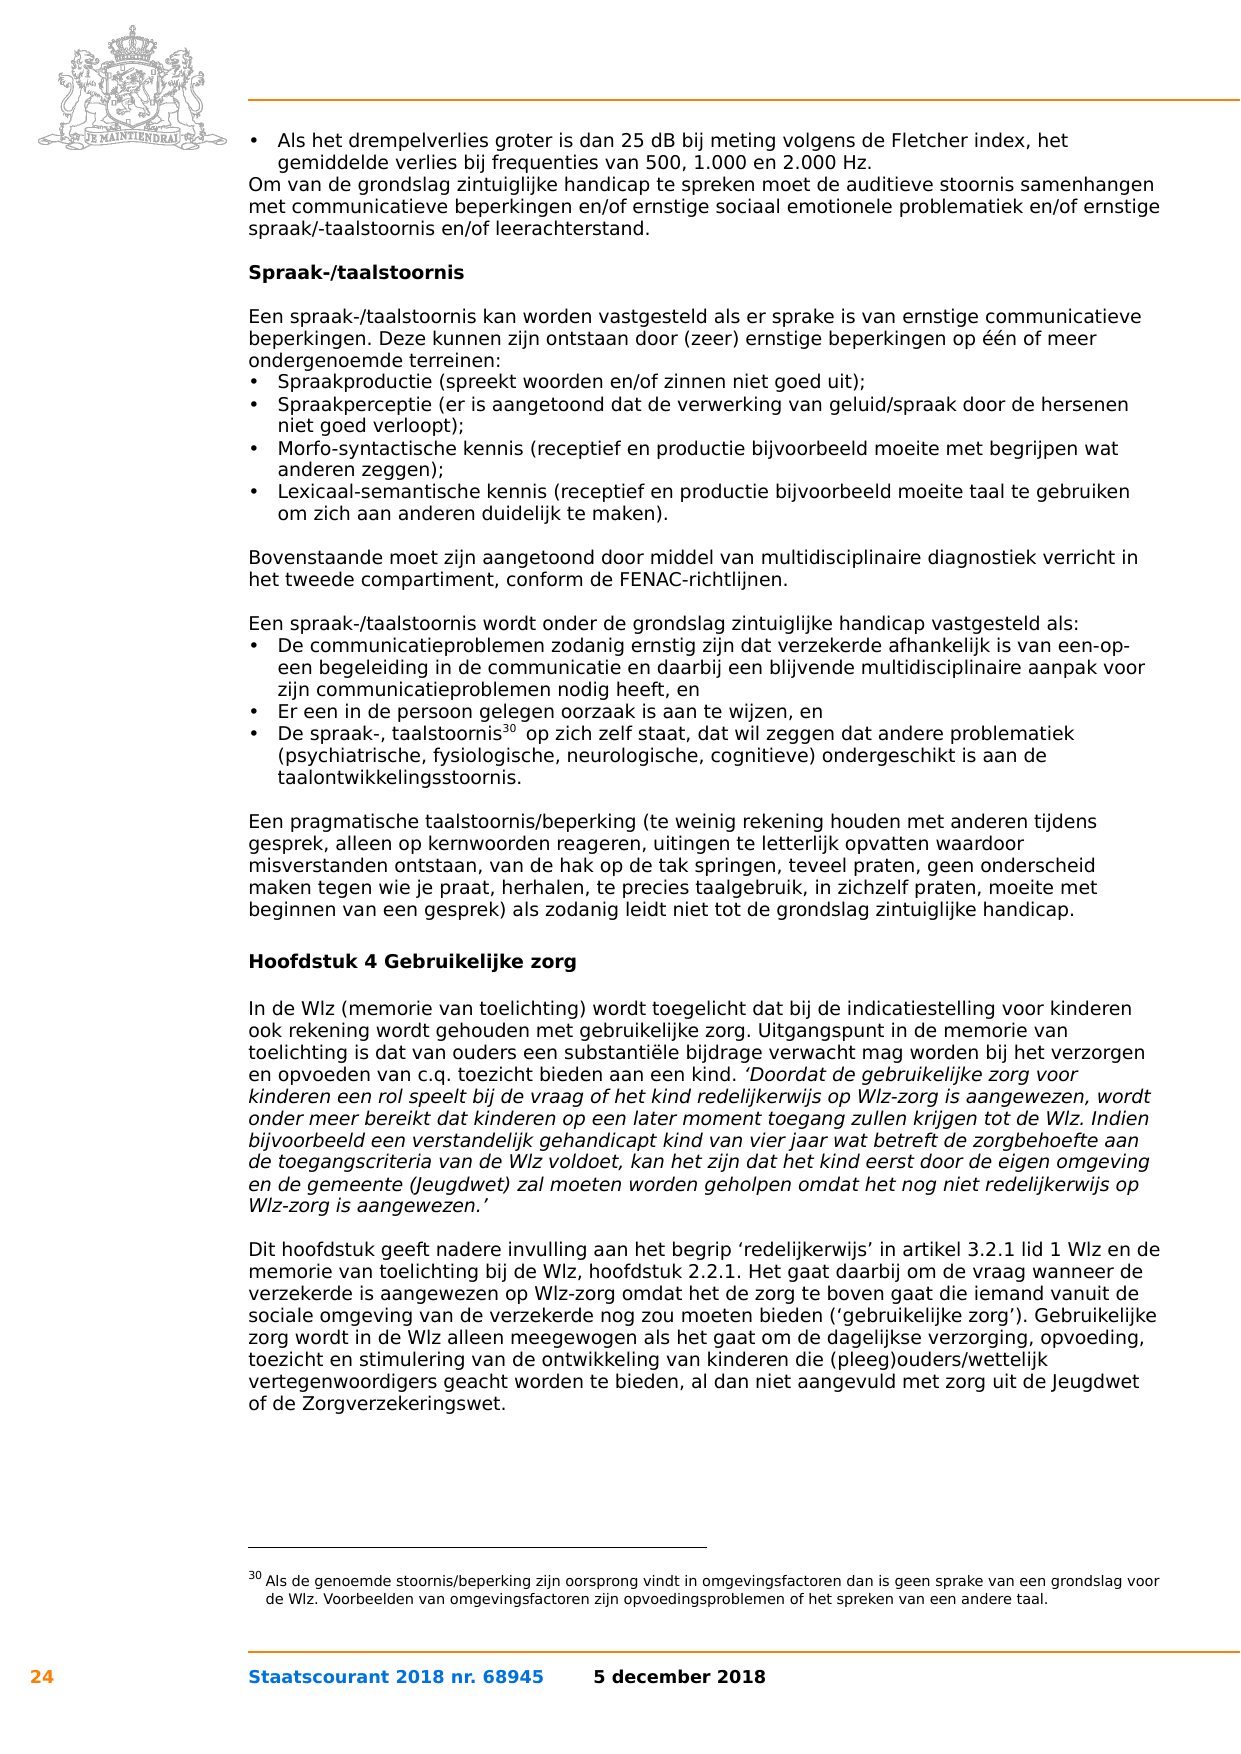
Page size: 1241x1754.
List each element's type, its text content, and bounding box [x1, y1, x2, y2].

text • De spraak-, taalstoornis op zich zelf staat, dat wil zeggen dat andere problematiek (psychiatrische, fysiologische, neurologische, cognitieve) ondergeschikt is aan de taalontwikkelingsstoornis. [248, 723, 1163, 789]
text • Als het drempelverlies groter is dan 25 dB bij meting volgens de Fletcher index, het gemiddelde verlies bij frequenties van 500, 1.000 en 2.000 Hz. [248, 130, 1163, 174]
text In de Wlz (memorie van toelichting) wordt toegelicht dat bij de indicatiestelling voor kinderen ook rekening wordt gehouden met gebruikelijke zorg. Uitgangspunt in de memorie van toelichting is dat van ouders een substantiële bijdrage verwacht mag worden bij het verzorgen en opvoeden van c.q. toezicht bieden aan een kind. ‘Doordat de gebruikelijke zorg voor kinderen een rol speelt bij de vraag of het kind redelijkerwijs op Wlz-zorg is aangewezen, wordt onder meer bereikt dat kinderen op een later moment toegang zullen krijgen tot de Wlz. Indien bijvoorbeeld een verstandelijk gehandicapt kind van vier jaar wat betreft de zorgbehoefte aan de toegangscriteria van de Wlz voldoet, kan het zijn dat het kind eerst door de eigen omgeving en de gemeente (Jeugdwet) zal moeten worden geholpen omdat het nog niet redelijkerwijs op Wlz-zorg is aangewezen.’ [248, 998, 1163, 1217]
text Een pragmatische taalstoornis/beperking (te weinig rekening houden met anderen tijdens gesprek, alleen op kernwoorden reageren, uitingen te letterlijk opvatten waardoor misverstanden ontstaan, van de hak op de tak springen, teveel praten, geen onderscheid maken tegen wie je praat, herhalen, te precies taalgebruik, in zichzelf praten, moeite met beginnen van een gesprek) als zodanig leidt niet tot de grondslag zintuiglijke handicap. [248, 811, 1163, 921]
text • Morfo-syntactische kennis (receptief en productie bijvoorbeeld moeite met begrijpen wat anderen zeggen); [248, 437, 1163, 481]
text • Spraakproductie (spreekt woorden en/of zinnen niet goed uit); [248, 371, 1163, 393]
text • Spraakperceptie (er is aangetoond dat de verwerking van geluid/spraak door de hersenen niet goed verloopt); [248, 393, 1163, 437]
text Dit hoofdstuk geeft nadere invulling aan het begrip ‘redelijkerwijs’ in artikel 3.2.1 lid 1 Wlz en de memorie van toelichting bij de Wlz, hoofdstuk 2.2.1. Het gaat daarbij om de vraag wanneer de verzekerde is aangewezen op Wlz-zorg omdat het de zorg te boven gaat die iemand vanuit de sociale omgeving van de verzekerde nog zou moeten bieden (‘gebruikelijke zorg’). Gebruikelijke zorg wordt in de Wlz alleen meegewogen als het gaat om de dagelijkse verzorging, opvoeding, toezicht en stimulering van de ontwikkeling van kinderen die (pleeg)ouders/wettelijk vertegenwoordigers geacht worden te bieden, al dan niet aangevuld met zorg uit de Jeugdwet of de Zorgverzekeringswet. [248, 1239, 1163, 1415]
text Om van de grondslag zintuiglijke handicap te spreken moet de auditieve stoornis samenhangen met communicatieve beperkingen en/of ernstige sociaal emotionele problematiek en/of ernstige spraak/-taalstoornis en/of leerachterstand. [248, 174, 1163, 240]
text • De communicatieproblemen zodanig ernstig zijn dat verzekerde afhankelijk is van een-op-een begeleiding in de communicatie en daarbij een blijvende multidisciplinaire aanpak voor zijn communicatieproblemen nodig heeft, en [248, 635, 1163, 701]
text Als de genoemde stoornis/beperking zijn oorsprong vindt in omgevingsfactoren dan is geen sprake van een grondslag voor de Wlz. Voorbeelden van omgevingsfactoren zijn opvoedingsproblemen of het spreken van een andere taal. [248, 1569, 1163, 1608]
text Een spraak-/taalstoornis kan worden vastgesteld als er sprake is van ernstige communicatieve beperkingen. Deze kunnen zijn ontstaan door (zeer) ernstige beperkingen op één of meer ondergenoemde terreinen: [248, 306, 1163, 371]
text • Lexicaal-semantische kennis (receptief en productie bijvoorbeeld moeite taal te gebruiken om zich aan anderen duidelijk te maken). [248, 481, 1163, 525]
subtitle Hoofdstuk 4 Gebruikelijke zorg [248, 951, 1163, 973]
text • Er een in de persoon gelegen oorzaak is aan te wijzen, en [248, 701, 1163, 723]
subtitle Spraak-/taalstoornis [248, 262, 1163, 284]
picture [38, 25, 227, 150]
text Een spraak-/taalstoornis wordt onder de grondslag zintuiglijke handicap vastgesteld als: [248, 613, 1163, 635]
text Bovenstaande moet zijn aangetoond door middel van multidisciplinaire diagnostiek verricht in het tweede compartiment, conform de FENAC-richtlijnen. [248, 547, 1163, 591]
